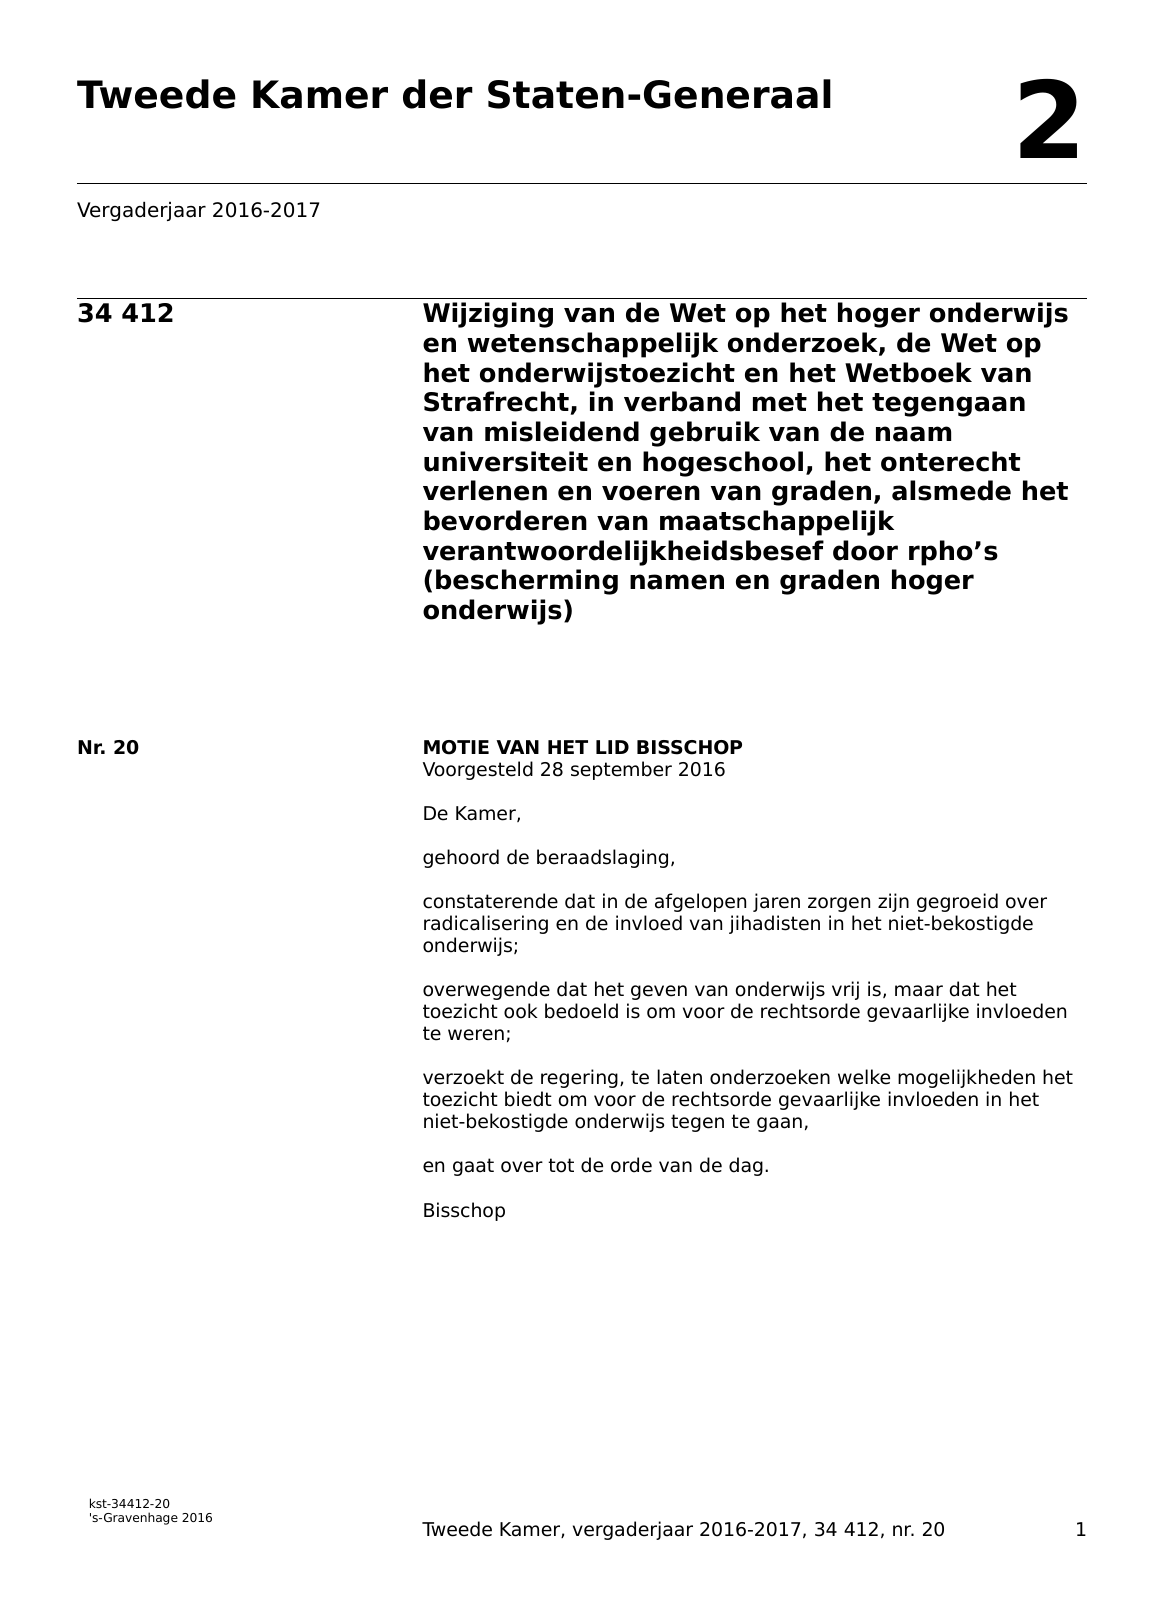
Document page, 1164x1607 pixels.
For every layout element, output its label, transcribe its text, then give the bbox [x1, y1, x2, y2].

table_header 2 [886, 59, 1087, 183]
text kst-34412-20 [88, 1497, 323, 1511]
text gehoord de beraadslaging, [422, 847, 1087, 869]
text De Kamer, [422, 803, 1087, 825]
text overwegende dat het geven van onderwijs vrij is, maar dat het toezicht ook bedoeld is om voor de rechtsorde gevaarlijke invloeden te weren; [422, 979, 1087, 1045]
text constaterende dat in de afgelopen jaren zorgen zijn gegroeid over radicalisering en de invloed van jihadisten in het niet-bekostigde onderwijs; [422, 891, 1087, 957]
subtitle 34 412 Wijziging van de Wet op het hoger onderwijs en wetenschappelijk onderzoek, de Wet op het onderwijstoezicht en het Wetboek van Strafrecht, in verband met het tegengaan van misleidend gebruik van de naam universiteit en hogeschool, het onterecht verlenen en voeren van graden, alsmede het bevorderen van maatschappelijk verantwoordelijkheidsbesef door rpho’s (bescherming namen en graden hoger onderwijs) [77, 299, 1087, 626]
text en gaat over tot de orde van de dag. [422, 1155, 1087, 1177]
subtitle Nr. 20 MOTIE VAN HET LID BISSCHOP [77, 737, 1087, 758]
text Voorgesteld 28 september 2016 [422, 758, 1087, 781]
text 's-Gravenhage 2016 [88, 1511, 323, 1525]
table_cell Vergaderjaar 2016-2017 [77, 184, 1087, 298]
table_header Tweede Kamer der Staten-Generaal [77, 59, 886, 183]
text verzoekt de regering, te laten onderzoeken welke mogelijkheden het toezicht biedt om voor de rechtsorde gevaarlijke invloeden in het niet-bekostigde onderwijs tegen te gaan, [422, 1067, 1087, 1133]
text Bisschop [422, 1199, 1087, 1222]
